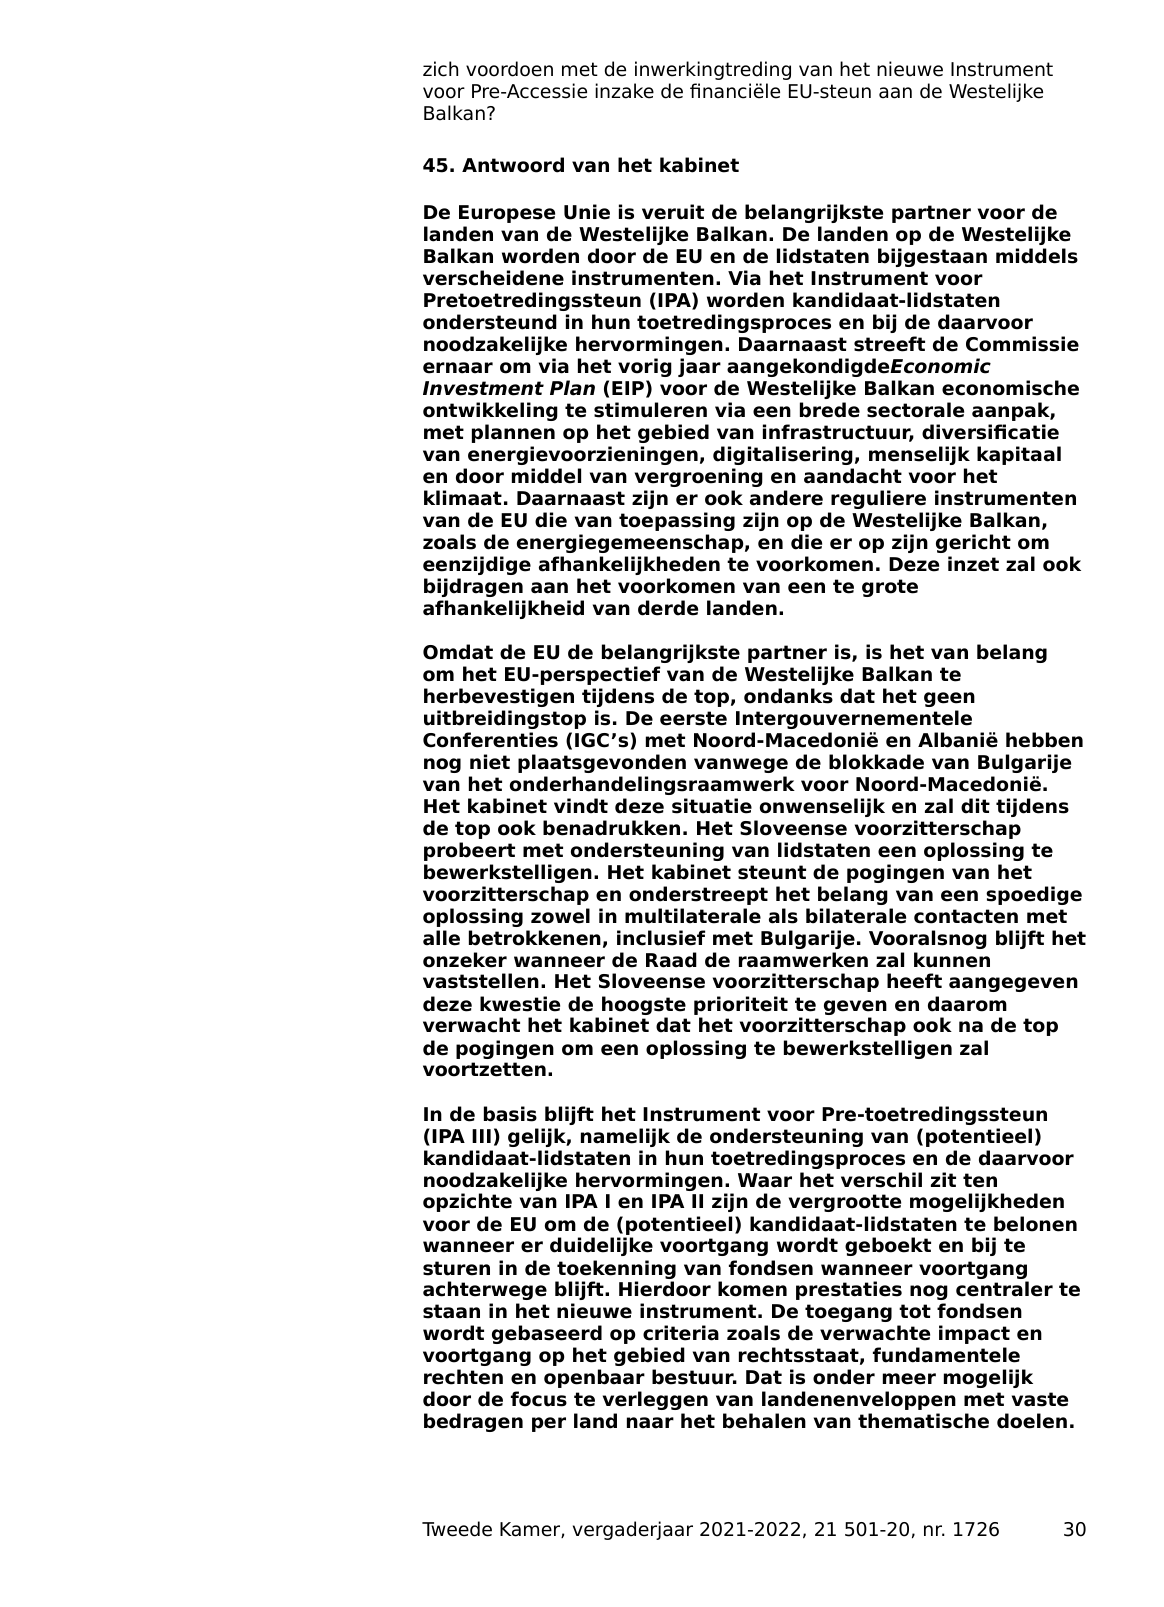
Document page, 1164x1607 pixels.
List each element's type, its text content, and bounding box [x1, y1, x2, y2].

text In de basis blijft het Instrument voor Pre-toetredingssteun (IPA III) gelijk, namelijk de ondersteuning van (potentieel) kandidaat-lidstaten in hun toetredingsproces en de daarvoor noodzakelijke hervormingen. Waar het verschil zit ten opzichte van IPA I en IPA II zijn de vergrootte mogelijkheden voor de EU om de (potentieel) kandidaat-lidstaten te belonen wanneer er duidelijke voortgang wordt geboekt en bij te sturen in de toekenning van fondsen wanneer voortgang achterwege blijft. Hierdoor komen prestaties nog centraler te staan in het nieuwe instrument. De toegang tot fondsen wordt gebaseerd op criteria zoals de verwachte impact en voortgang op het gebied van rechtsstaat, fundamentele rechten en openbaar bestuur. Dat is onder meer mogelijk door de focus te verleggen van landenenveloppen met vaste bedragen per land naar het behalen van thematische doelen. [422, 1103, 1087, 1433]
text Omdat de EU de belangrijkste partner is, is het van belang om het EU-perspectief van de Westelijke Balkan te herbevestigen tijdens de top, ondanks dat het geen uitbreidingstop is. De eerste Intergouvernementele Conferenties (IGC’s) met Noord-Macedonië en Albanië hebben nog niet plaatsgevonden vanwege de blokkade van Bulgarije van het onderhandelingsraamwerk voor Noord-Macedonië. Het kabinet vindt deze situatie onwenselijk en zal dit tijdens de top ook benadrukken. Het Sloveense voorzitterschap probeert met ondersteuning van lidstaten een oplossing te bewerkstelligen. Het kabinet steunt de pogingen van het voorzitterschap en onderstreept het belang van een spoedige oplossing zowel in multilaterale als bilaterale contacten met alle betrokkenen, inclusief met Bulgarije. Vooralsnog blijft het onzeker wanneer de Raad de raamwerken zal kunnen vaststellen. Het Sloveense voorzitterschap heeft aangegeven deze kwestie de hoogste prioriteit te geven en daarom verwacht het kabinet dat het voorzitterschap ook na de top de pogingen om een oplossing te bewerkstelligen zal voortzetten. [422, 642, 1087, 1081]
text zich voordoen met de inwerkingtreding van het nieuwe Instrument voor Pre-Accessie inzake de financiële EU-steun aan de Westelijke Balkan? [422, 59, 1087, 125]
text De Europese Unie is veruit de belangrijkste partner voor de landen van de Westelijke Balkan. De landen op de Westelijke Balkan worden door de EU en de lidstaten bijgestaan middels verscheidene instrumenten. Via het Instrument voor Pretoetredingssteun (IPA) worden kandidaat-lidstaten ondersteund in hun toetredingsproces en bij de daarvoor noodzakelijke hervormingen. Daarnaast streeft de Commissie ernaar om via het vorig jaar aangekondigdeEconomic Investment Plan (EIP) voor de Westelijke Balkan economische ontwikkeling te stimuleren via een brede sectorale aanpak, met plannen op het gebied van infrastructuur, diversificatie van energievoorzieningen, digitalisering, menselijk kapitaal en door middel van vergroening en aandacht voor het klimaat. Daarnaast zijn er ook andere reguliere instrumenten van de EU die van toepassing zijn op de Westelijke Balkan, zoals de energiegemeenschap, en die er op zijn gericht om eenzijdige afhankelijkheden te voorkomen. Deze inzet zal ook bijdragen aan het voorkomen van een te grote afhankelijkheid van derde landen. [422, 202, 1087, 619]
subtitle 45. Antwoord van het kabinet [422, 155, 1087, 177]
